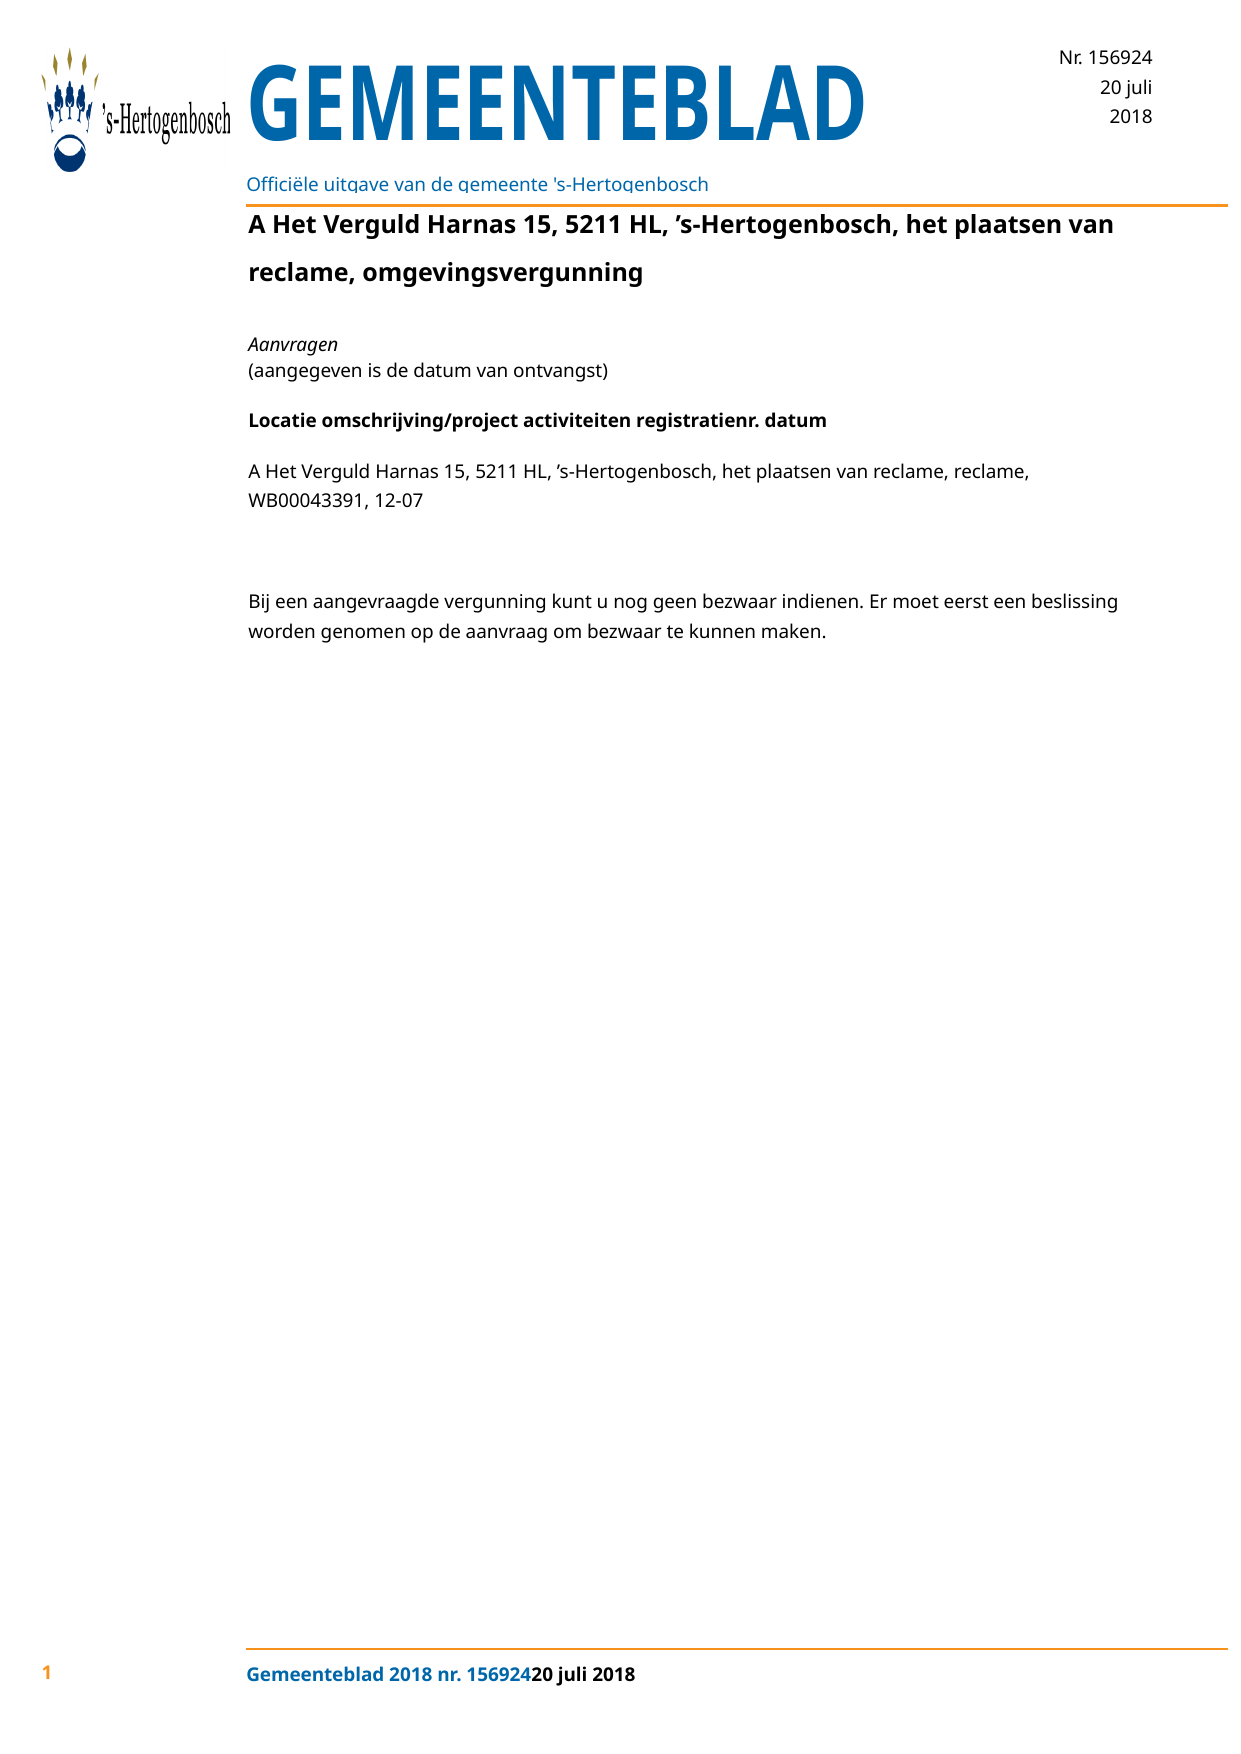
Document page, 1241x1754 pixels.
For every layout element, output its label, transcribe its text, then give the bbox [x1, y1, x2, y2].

picture [41, 47, 231, 172]
text A Het Verguld Harnas 15, 5211 HL, ’s-Hertogenbosch, het plaatsen van reclame, omgevingsvergunning [248, 207, 1152, 288]
text (aangegeven is de datum van ontvangst) [248, 357, 1152, 383]
text A Het Verguld Harnas 15, 5211 HL, ’s-Hertogenbosch, het plaatsen van reclame, reclame, WB00043391, 12-07 [248, 458, 1152, 513]
text Bij een aangevraagde vergunning kunt u nog geen bezwaar indienen. Er moet eerst een beslissing worden genomen op de aanvraag om bezwaar te kunnen maken. [248, 588, 1152, 644]
text Aanvragen [248, 331, 1152, 357]
text Locatie omschrijving/project activiteiten registratienr. datum [248, 408, 1152, 433]
